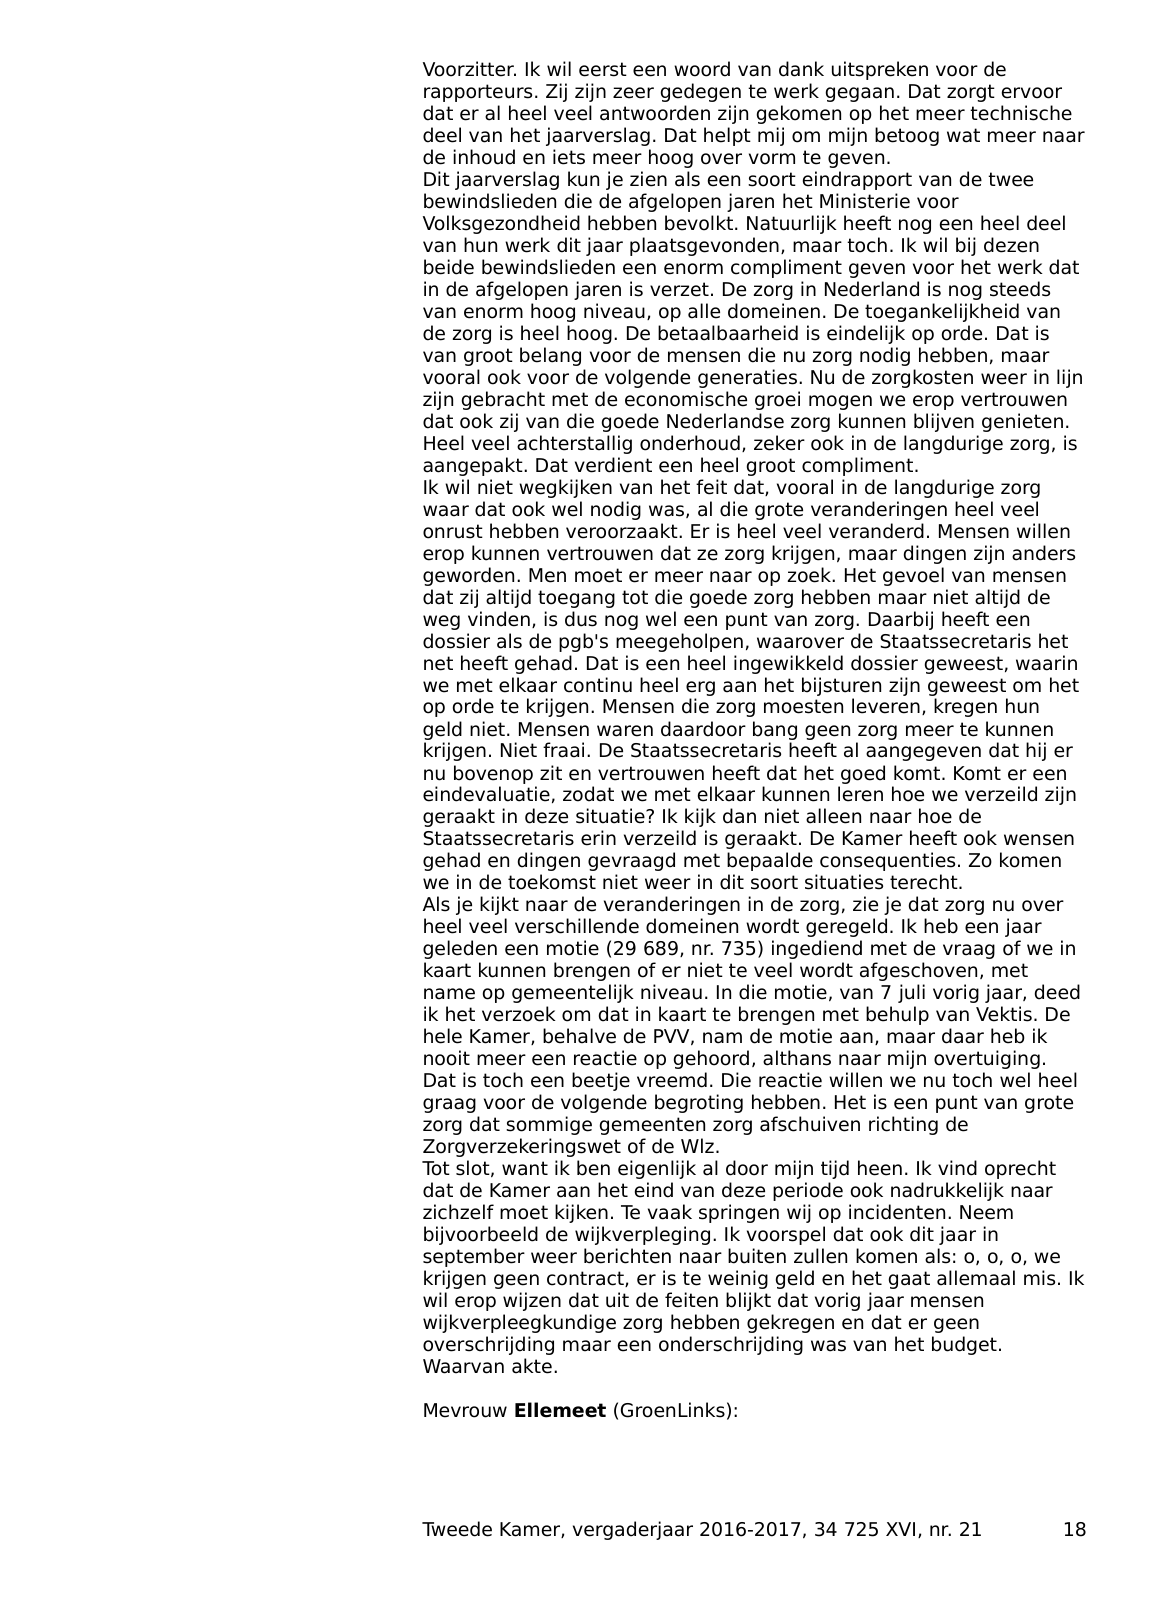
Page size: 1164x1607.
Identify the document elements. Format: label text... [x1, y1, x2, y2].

text Voorzitter. Ik wil eerst een woord van dank uitspreken voor de rapporteurs. Zij zijn zeer gedegen te werk gegaan. Dat zorgt ervoor dat er al heel veel antwoorden zijn gekomen op het meer technische deel van het jaarverslag. Dat helpt mij om mijn betoog wat meer naar de inhoud en iets meer hoog over vorm te geven. [422, 59, 1087, 169]
text Mevrouw Ellemeet (GroenLinks): [422, 1400, 1087, 1422]
text Ik wil niet wegkijken van het feit dat, vooral in de langdurige zorg waar dat ook wel nodig was, al die grote veranderingen heel veel onrust hebben veroorzaakt. Er is heel veel veranderd. Mensen willen erop kunnen vertrouwen dat ze zorg krijgen, maar dingen zijn anders geworden. Men moet er meer naar op zoek. Het gevoel van mensen dat zij altijd toegang tot die goede zorg hebben maar niet altijd de weg vinden, is dus nog wel een punt van zorg. Daarbij heeft een dossier als de pgb's meegeholpen, waarover de Staatssecretaris het net heeft gehad. Dat is een heel ingewikkeld dossier geweest, waarin we met elkaar continu heel erg aan het bijsturen zijn geweest om het op orde te krijgen. Mensen die zorg moesten leveren, kregen hun geld niet. Mensen waren daardoor bang geen zorg meer te kunnen krijgen. Niet fraai. De Staatssecretaris heeft al aangegeven dat hij er nu bovenop zit en vertrouwen heeft dat het goed komt. Komt er een eindevaluatie, zodat we met elkaar kunnen leren hoe we verzeild zijn geraakt in deze situatie? Ik kijk dan niet alleen naar hoe de Staatssecretaris erin verzeild is geraakt. De Kamer heeft ook wensen gehad en dingen gevraagd met bepaalde consequenties. Zo komen we in de toekomst niet weer in dit soort situaties terecht. [422, 477, 1087, 894]
text Tot slot, want ik ben eigenlijk al door mijn tijd heen. Ik vind oprecht dat de Kamer aan het eind van deze periode ook nadrukkelijk naar zichzelf moet kijken. Te vaak springen wij op incidenten. Neem bijvoorbeeld de wijkverpleging. Ik voorspel dat ook dit jaar in september weer berichten naar buiten zullen komen als: o, o, o, we krijgen geen contract, er is te weinig geld en het gaat allemaal mis. Ik wil erop wijzen dat uit de feiten blijkt dat vorig jaar mensen wijkverpleegkundige zorg hebben gekregen en dat er geen overschrijding maar een onderschrijding was van het budget. Waarvan akte. [422, 1158, 1087, 1378]
text Als je kijkt naar de veranderingen in de zorg, zie je dat zorg nu over heel veel verschillende domeinen wordt geregeld. Ik heb een jaar geleden een motie (29 689, nr. 735) ingediend met de vraag of we in kaart kunnen brengen of er niet te veel wordt afgeschoven, met name op gemeentelijk niveau. In die motie, van 7 juli vorig jaar, deed ik het verzoek om dat in kaart te brengen met behulp van Vektis. De hele Kamer, behalve de PVV, nam de motie aan, maar daar heb ik nooit meer een reactie op gehoord, althans naar mijn overtuiging. Dat is toch een beetje vreemd. Die reactie willen we nu toch wel heel graag voor de volgende begroting hebben. Het is een punt van grote zorg dat sommige gemeenten zorg afschuiven richting de Zorgverzekeringswet of de Wlz. [422, 894, 1087, 1158]
text Dit jaarverslag kun je zien als een soort eindrapport van de twee bewindslieden die de afgelopen jaren het Ministerie voor Volksgezondheid hebben bevolkt. Natuurlijk heeft nog een heel deel van hun werk dit jaar plaatsgevonden, maar toch. Ik wil bij dezen beide bewindslieden een enorm compliment geven voor het werk dat in de afgelopen jaren is verzet. De zorg in Nederland is nog steeds van enorm hoog niveau, op alle domeinen. De toegankelijkheid van de zorg is heel hoog. De betaalbaarheid is eindelijk op orde. Dat is van groot belang voor de mensen die nu zorg nodig hebben, maar vooral ook voor de volgende generaties. Nu de zorgkosten weer in lijn zijn gebracht met de economische groei mogen we erop vertrouwen dat ook zij van die goede Nederlandse zorg kunnen blijven genieten. Heel veel achterstallig onderhoud, zeker ook in de langdurige zorg, is aangepakt. Dat verdient een heel groot compliment. [422, 169, 1087, 477]
